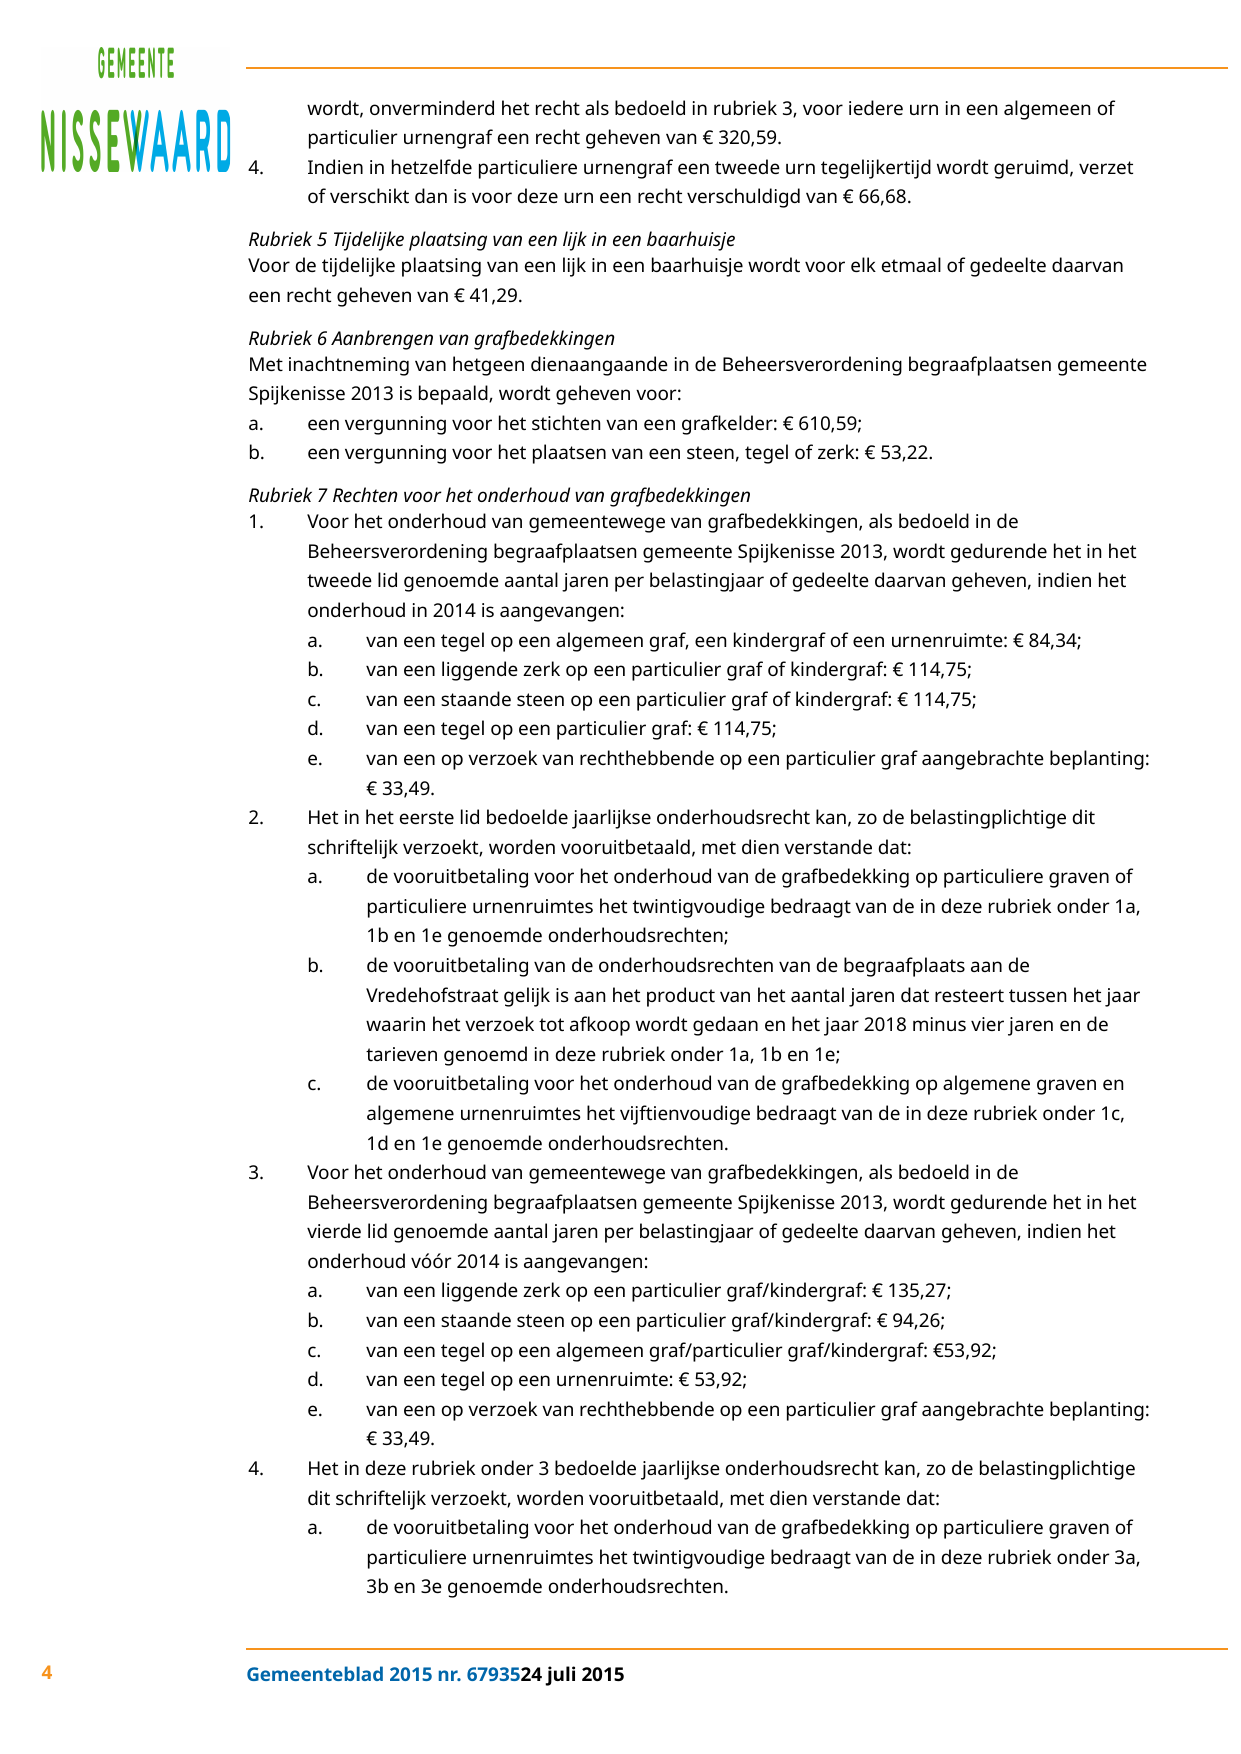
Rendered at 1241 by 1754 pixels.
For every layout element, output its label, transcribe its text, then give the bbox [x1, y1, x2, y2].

list de vooruitbetaling voor het onderhoud van de grafbedekking op particuliere graven of particuliere urnenruimtes het twintigvoudige bedraagt van de in deze rubriek onder 1a, 1b en 1e genoemde onderhoudsrechten; [307, 863, 1152, 948]
list Het in het eerste lid bedoelde jaarlijkse onderhoudsrecht kan, zo de belastingplichtige dit schriftelijk verzoekt, worden vooruitbetaald, met dien verstande dat: [248, 804, 1152, 859]
list Voor het onderhoud van gemeentewege van grafbedekkingen, als bedoeld in de Beheersverordening begraafplaatsen gemeente Spijkenisse 2013, wordt gedurende het in het vierde lid genoemde aantal jaren per belastingjaar of gedeelte daarvan geheven, indien het onderhoud vóór 2014 is aangevangen: [248, 1159, 1152, 1274]
picture [41, 47, 231, 172]
list de vooruitbetaling voor het onderhoud van de grafbedekking op algemene graven en algemene urnenruimtes het vijftienvoudige bedraagt van de in deze rubriek onder 1c, 1d en 1e genoemde onderhoudsrechten. [307, 1071, 1152, 1155]
picture [154, 157, 165, 172]
text Rubriek 7 Rechten voor het onderhoud van grafbedekkingen [248, 483, 1152, 508]
list van een tegel op een particulier graf: € 114,75; [307, 716, 1152, 741]
list wordt, onverminderd het recht als bedoeld in rubriek 3, voor iedere urn in een algemeen of particulier urnengraf een recht geheven van € 320,59. [248, 95, 1152, 150]
list de vooruitbetaling voor het onderhoud van de grafbedekking op particuliere graven of particuliere urnenruimtes het twintigvoudige bedraagt van de in deze rubriek onder 3a, 3b en 3e genoemde onderhoudsrechten. [307, 1514, 1152, 1599]
picture [201, 122, 206, 138]
list van een staande steen op een particulier graf of kindergraf: € 114,75; [307, 686, 1152, 712]
picture [200, 151, 206, 172]
list van een liggende zerk op een particulier graf/kindergraf: € 135,27; [307, 1278, 1152, 1303]
list van een op verzoek van rechthebbende op een particulier graf aangebrachte beplanting: € 33,49. [307, 745, 1152, 800]
text Voor de tijdelijke plaatsing van een lijk in een baarhuisje wordt voor elk etmaal of gedeelte daarvan een recht geheven van € 41,29. [248, 252, 1152, 308]
list van een liggende zerk op een particulier graf of kindergraf: € 114,75; [307, 656, 1152, 682]
list een vergunning voor het stichten van een grafkelder: € 610,59; [248, 410, 1152, 436]
list van een tegel op een urnenruimte: € 53,92; [307, 1366, 1152, 1392]
picture [222, 122, 227, 160]
list van een staande steen op een particulier graf/kindergraf: € 94,26; [307, 1307, 1152, 1333]
list Het in deze rubriek onder 3 bedoelde jaarlijkse onderhoudsrecht kan, zo de belastingplichtige dit schriftelijk verzoekt, worden vooruitbetaald, met dien verstande dat: [248, 1455, 1152, 1510]
list de vooruitbetaling van de onderhoudsrechten van de begraafplaats aan de Vredehofstraat gelijk is aan het product van het aantal jaren dat resteert tussen het jaar waarin het verzoek tot afkoop wordt gedaan en het jaar 2018 minus vier jaren en de tarieven genoemd in deze rubriek onder 1a, 1b en 1e; [307, 952, 1152, 1067]
list van een op verzoek van rechthebbende op een particulier graf aangebrachte beplanting: € 33,49. [307, 1396, 1152, 1451]
text Met inachtneming van hetgeen dienaangaande in de Beheersverordening begraafplaatsen gemeente Spijkenisse 2013 is bepaald, wordt geheven voor: [248, 351, 1152, 406]
list van een tegel op een algemeen graf, een kindergraf of een urnenruimte: € 84,34; [307, 627, 1152, 652]
list Voor het onderhoud van gemeentewege van grafbedekkingen, als bedoeld in de Beheersverordening begraafplaatsen gemeente Spijkenisse 2013, wordt gedurende het in het tweede lid genoemde aantal jaren per belastingjaar of gedeelte daarvan geheven, indien het onderhoud in 2014 is aangevangen: [248, 508, 1152, 623]
list een vergunning voor het plaatsen van een steen, tegel of zerk: € 53,22. [248, 439, 1152, 465]
text Rubriek 6 Aanbrengen van grafbedekkingen [248, 325, 1152, 351]
text Rubriek 5 Tijdelijke plaatsing van een lijk in een baarhuisje [248, 227, 1152, 252]
picture [176, 157, 187, 172]
list Indien in hetzelfde particuliere urnengraf een tweede urn tegelijkertijd wordt geruimd, verzet of verschikt dan is voor deze urn een recht verschuldigd van € 66,68. [248, 154, 1152, 209]
list van een tegel op een algemeen graf/particulier graf/kindergraf: €53,92; [307, 1337, 1152, 1362]
